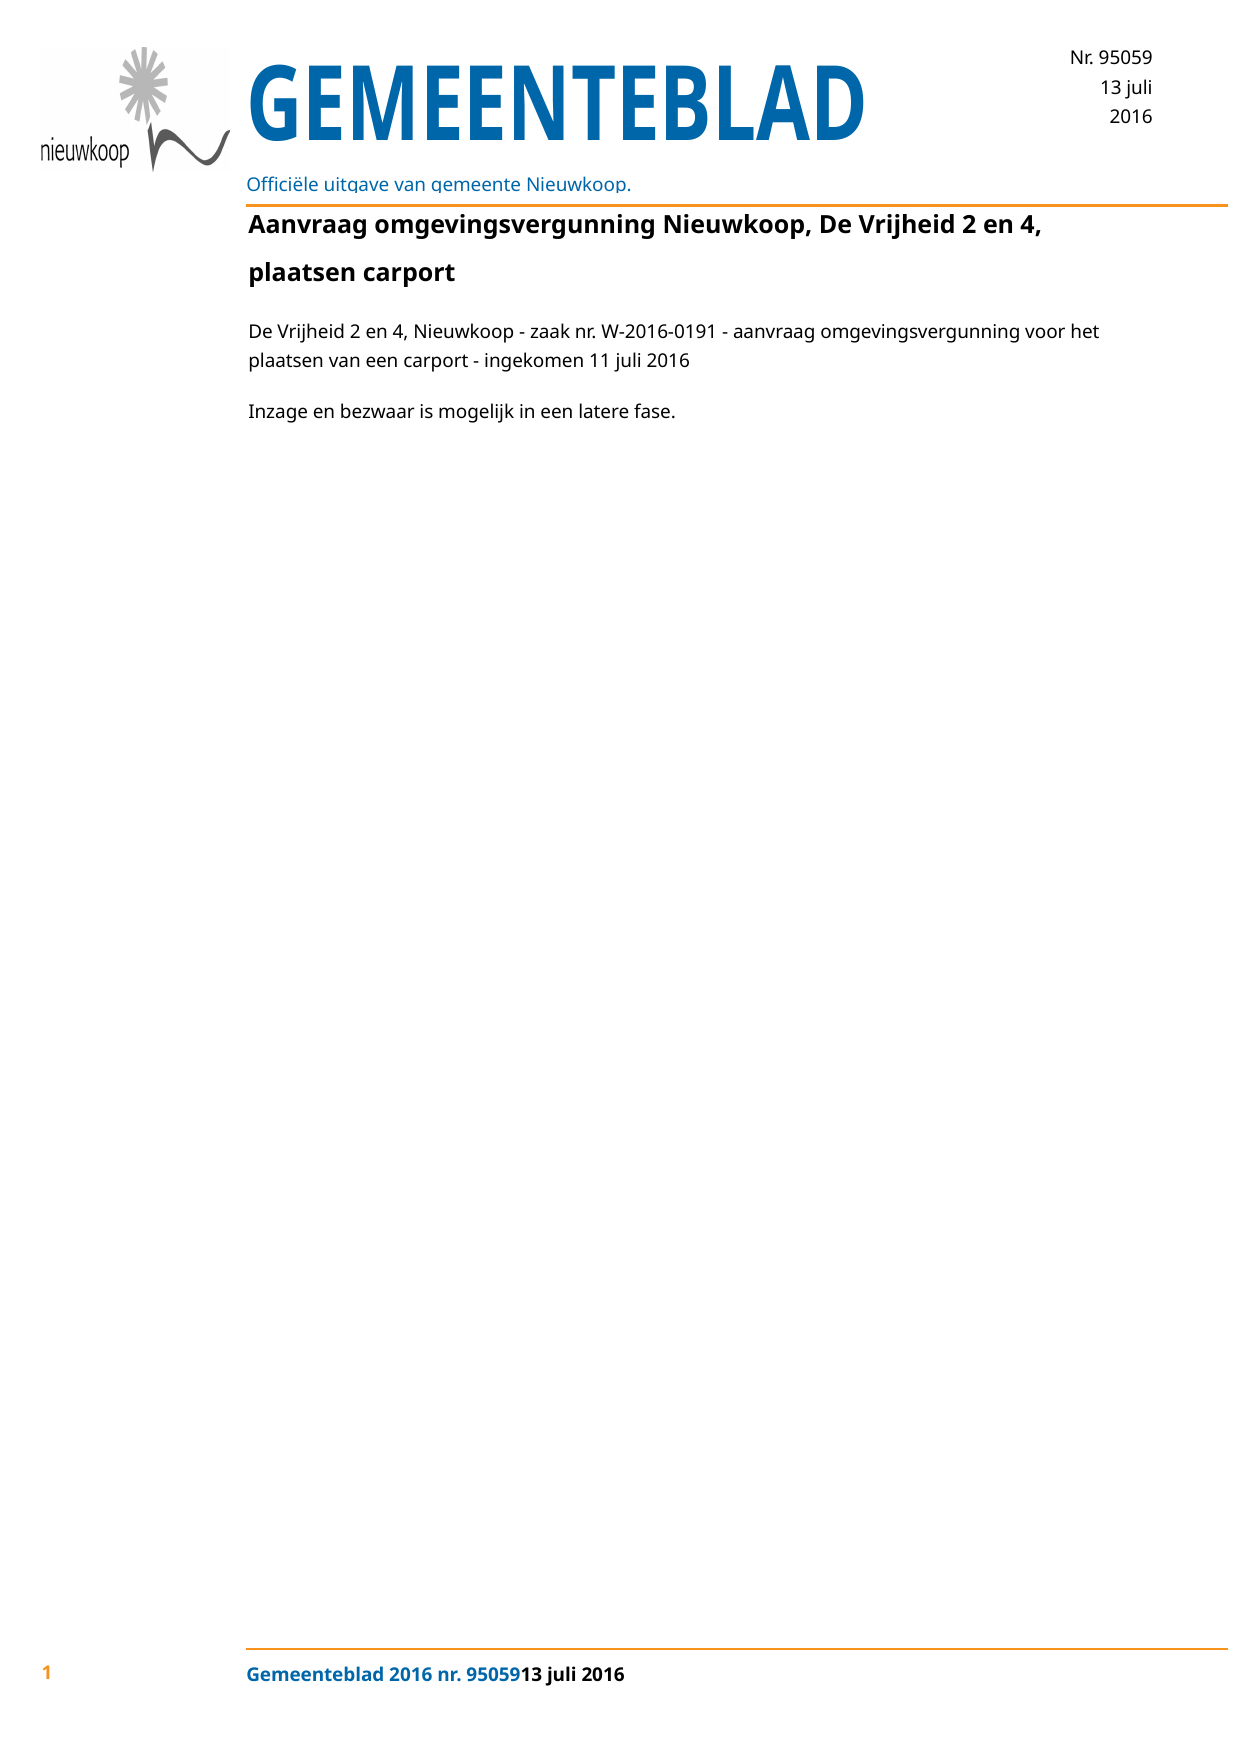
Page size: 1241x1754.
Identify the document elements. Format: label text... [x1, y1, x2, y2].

text Aanvraag omgevingsvergunning Nieuwkoop, De Vrijheid 2 en 4, plaatsen carport [248, 207, 1152, 288]
picture [41, 47, 231, 172]
text Inzage en bezwaar is mogelijk in een latere fase. [248, 398, 1152, 424]
text De Vrijheid 2 en 4, Nieuwkoop - zaak nr. W-2016-0191 - aanvraag omgevingsvergunning voor het plaatsen van een carport - ingekomen 11 juli 2016 [248, 318, 1152, 373]
